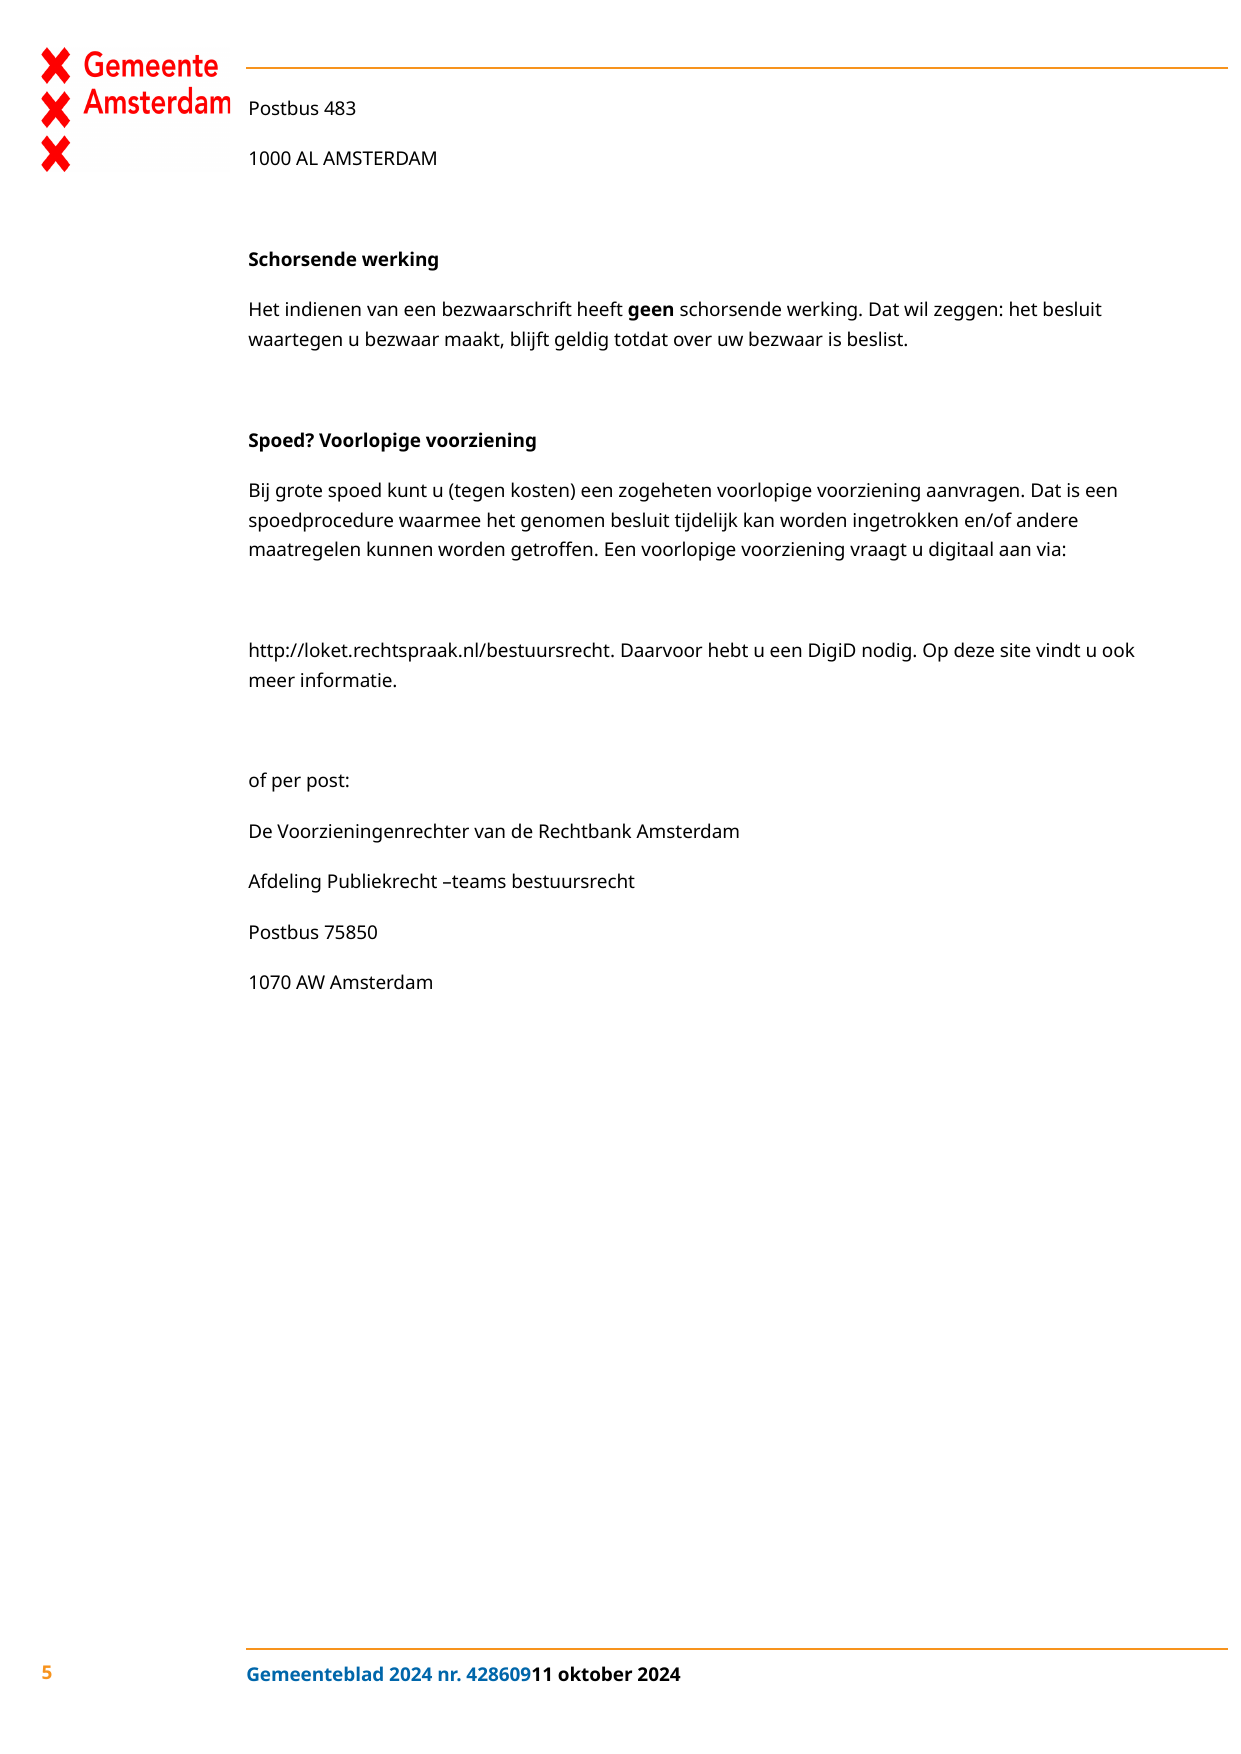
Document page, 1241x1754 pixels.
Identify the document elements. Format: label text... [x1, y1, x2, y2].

text Spoed? Voorlopige voorziening [248, 427, 1152, 453]
text 1000 AL AMSTERDAM [248, 145, 1152, 171]
text of per post: [248, 768, 1152, 793]
text Schorsende werking [248, 246, 1152, 272]
picture [41, 47, 231, 172]
text 1070 AW Amsterdam [248, 969, 1152, 995]
text Postbus 483 [248, 95, 1152, 121]
text Het indienen van een bezwaarschrift heeft geen schorsende werking. Dat wil zeggen: het besluit waartegen u bezwaar maakt, blijft geldig totdat over uw bezwaar is beslist. [248, 296, 1152, 352]
text De Voorzieningenrechter van de Rechtbank Amsterdam [248, 818, 1152, 844]
text Postbus 75850 [248, 919, 1152, 945]
text http://loket.rechtspraak.nl/bestuursrecht. Daarvoor hebt u een DigiD nodig. Op deze site vindt u ook meer informatie. [248, 637, 1152, 693]
text Bij grote spoed kunt u (tegen kosten) een zogeheten voorlopige voorziening aanvragen. Dat is een spoedprocedure waarmee het genomen besluit tijdelijk kan worden ingetrokken en/of andere maatregelen kunnen worden getroffen. Een voorlopige voorziening vraagt u digitaal aan via: [248, 477, 1152, 562]
text Afdeling Publiekrecht –teams bestuursrecht [248, 868, 1152, 894]
